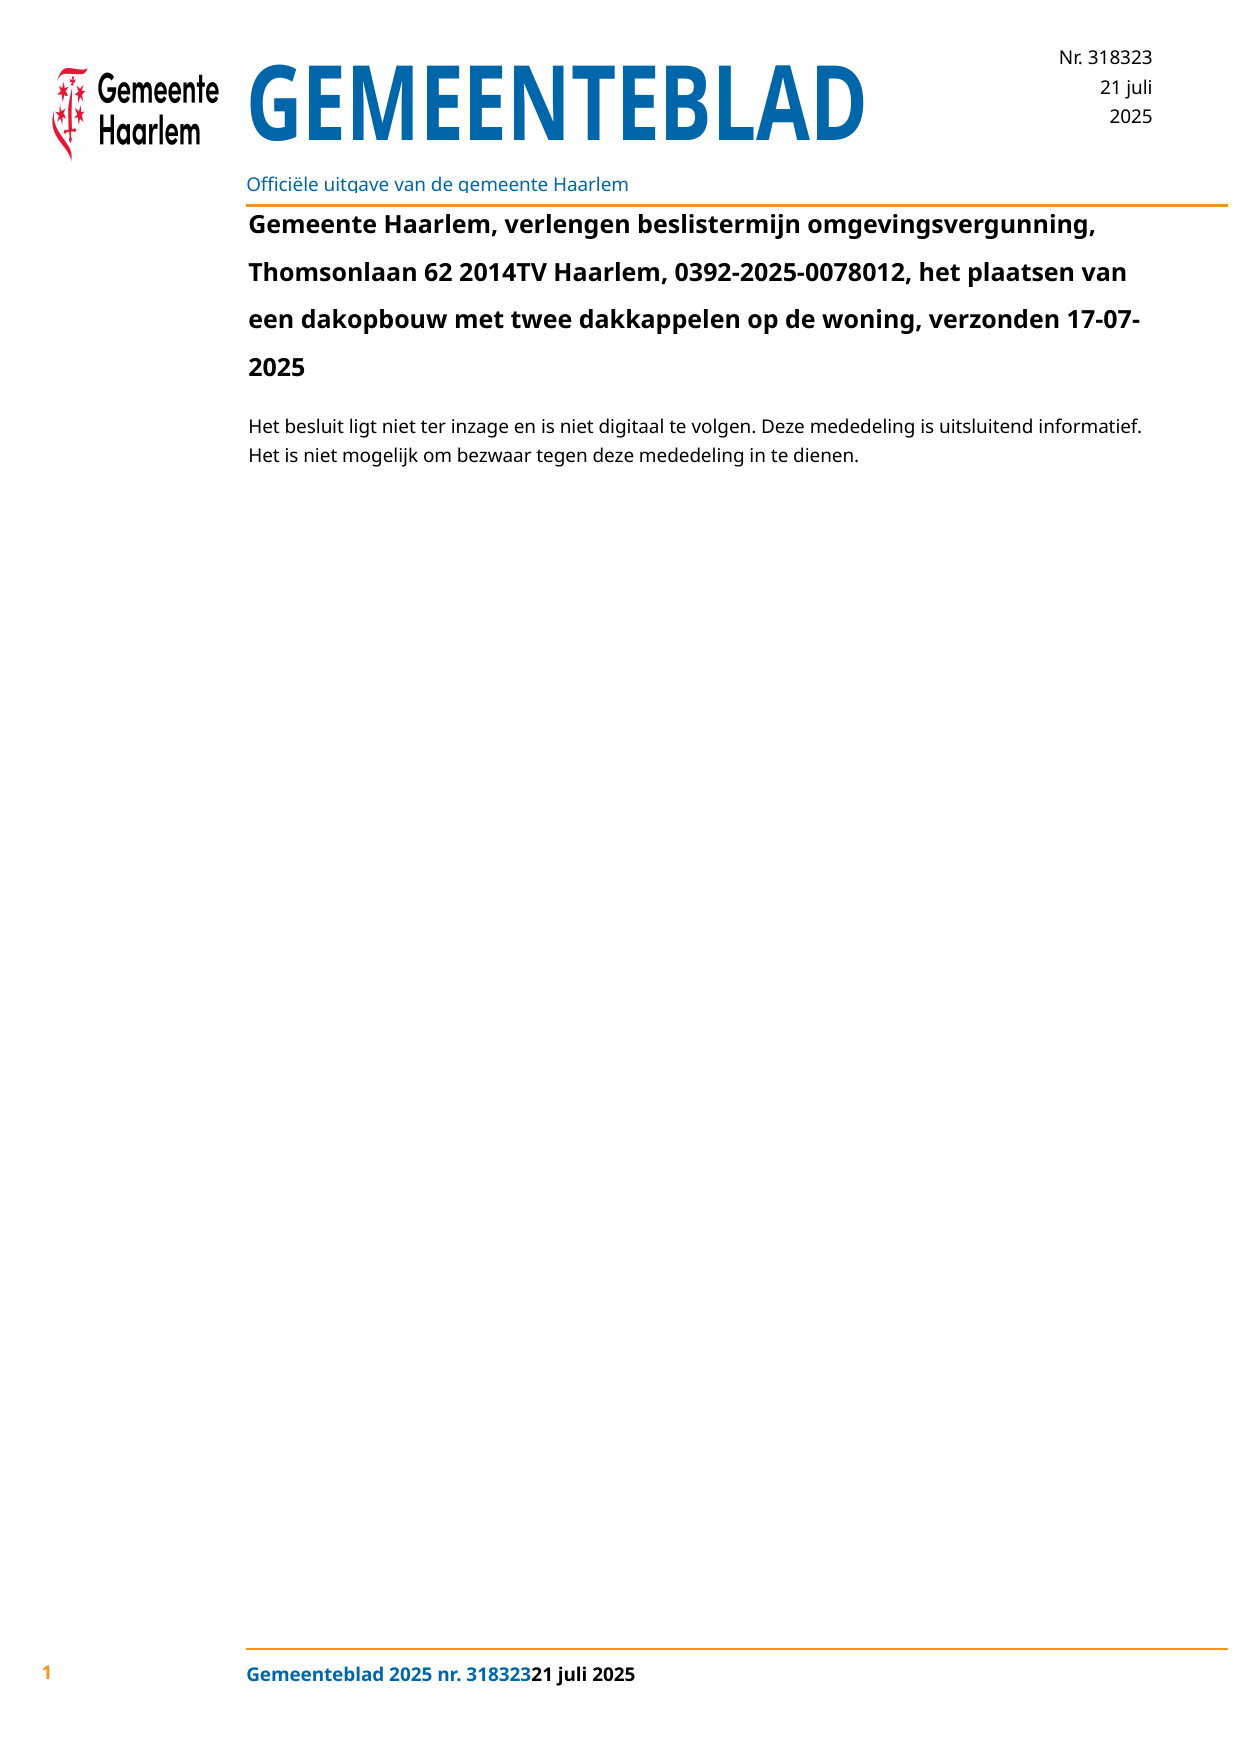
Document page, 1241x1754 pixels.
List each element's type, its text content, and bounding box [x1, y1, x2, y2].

picture [41, 47, 231, 172]
text Het besluit ligt niet ter inzage en is niet digitaal te volgen. Deze mededeling is uitsluitend informatief. Het is niet mogelijk om bezwaar tegen deze mededeling in te dienen. [248, 413, 1152, 468]
text Gemeente Haarlem, verlengen beslistermijn omgevingsvergunning, Thomsonlaan 62 2014TV Haarlem, 0392-2025-0078012, het plaatsen van een dakopbouw met twee dakkappelen op de woning, verzonden 17-07-2025 [248, 207, 1152, 384]
